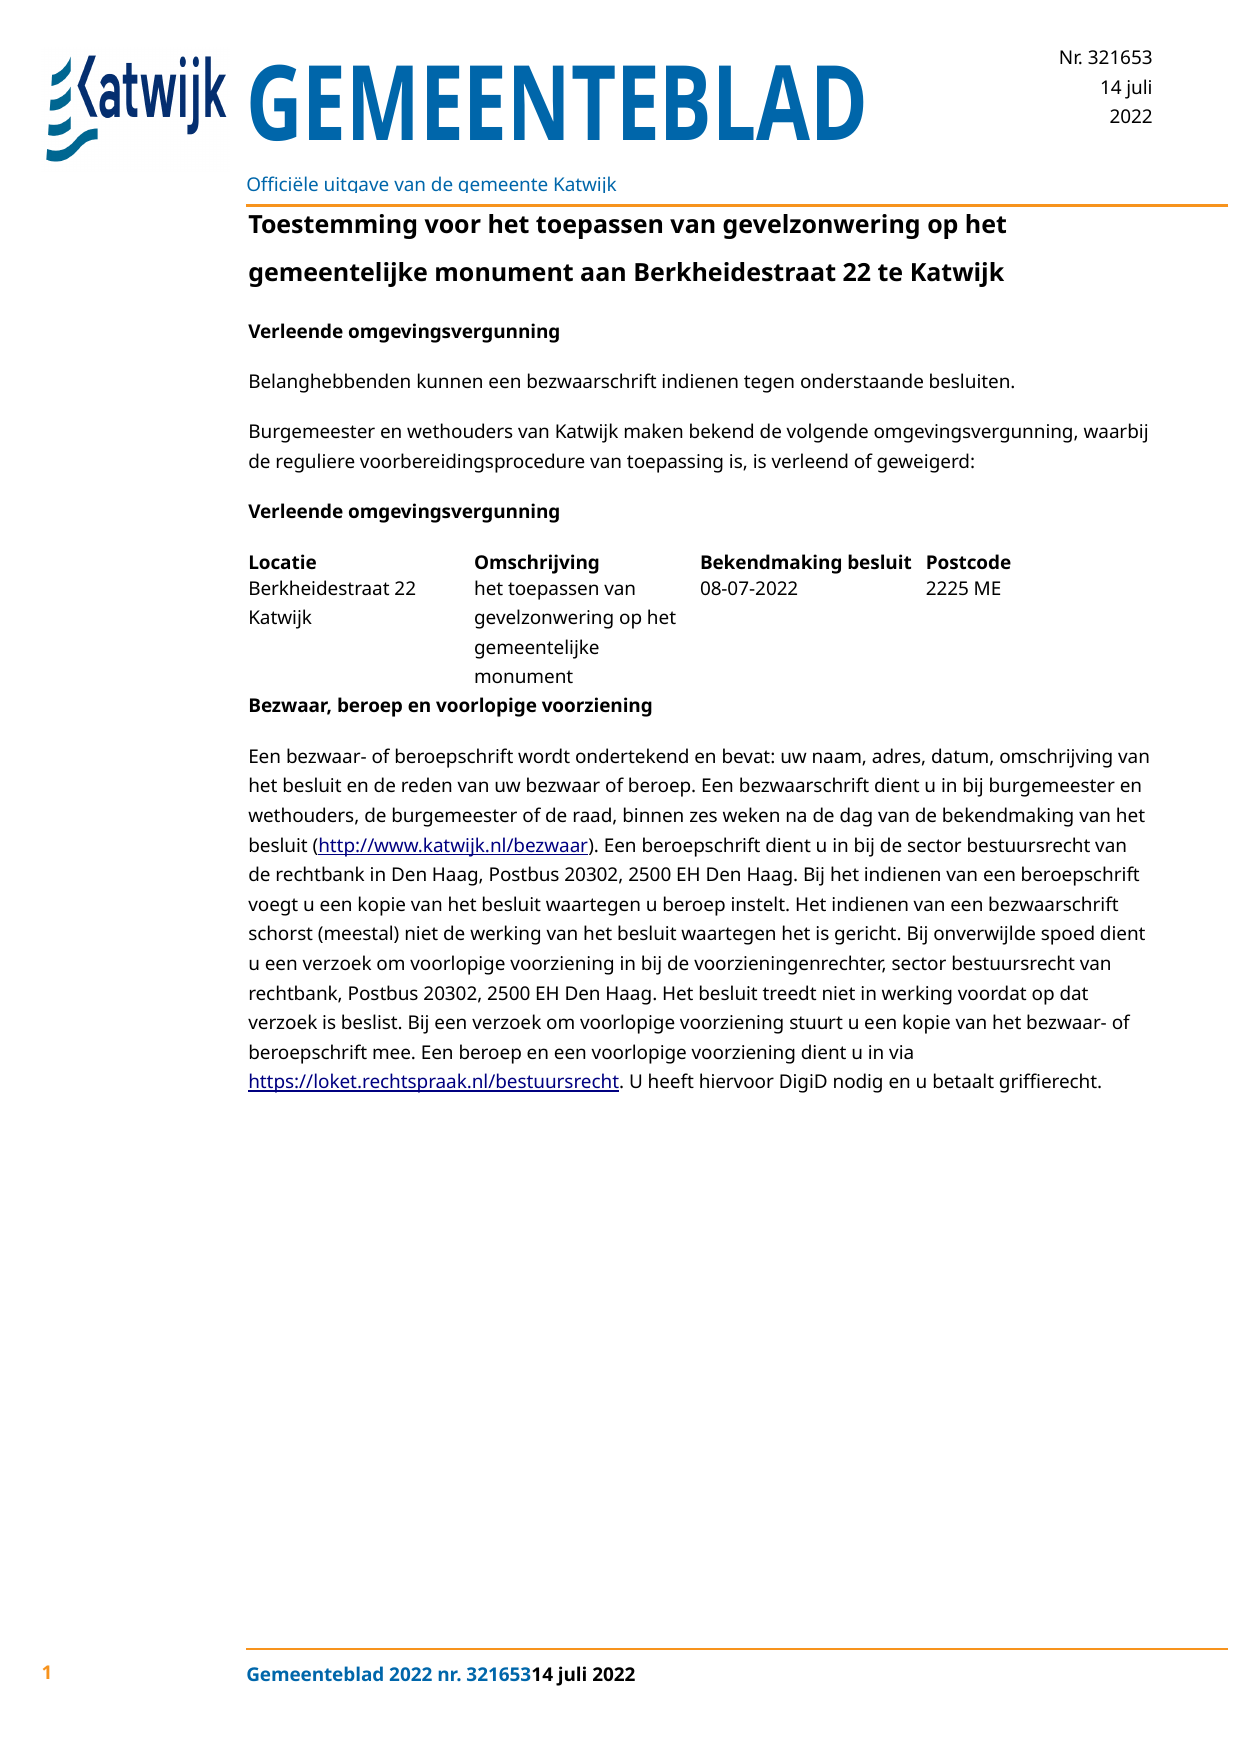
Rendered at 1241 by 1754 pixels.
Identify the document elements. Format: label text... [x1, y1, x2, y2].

text Verleende omgevingsvergunning [248, 318, 1152, 344]
table_header Postcode [926, 549, 1152, 575]
text Bezwaar, beroep en voorlopige voorziening [248, 693, 1152, 718]
table_header Locatie [248, 549, 474, 575]
table_cell 08-07-2022 [700, 575, 926, 689]
text Een bezwaar- of beroepschrift wordt ondertekend en bevat: uw naam, adres, datum, omschrijving van het besluit en de reden van uw bezwaar of beroep. Een bezwaarschrift dient u in bij burgemeester en wethouders, de burgemeester of de raad, binnen zes weken na de dag van de bekendmaking van het besluit (http://www.katwijk.nl/bezwaar). Een beroepschrift dient u in bij de sector bestuursrecht van de rechtbank in Den Haag, Postbus 20302, 2500 EH Den Haag. Bij het indienen van een beroepschrift voegt u een kopie van het besluit waartegen u beroep instelt. Het indienen van een bezwaarschrift schorst (meestal) niet de werking van het besluit waartegen het is gericht. Bij onverwijlde spoed dient u een verzoek om voorlopige voorziening in bij de voorzieningenrechter, sector bestuursrecht van rechtbank, Postbus 20302, 2500 EH Den Haag. Het besluit treedt niet in werking voordat op dat verzoek is beslist. Bij een verzoek om voorlopige voorziening stuurt u een kopie van het bezwaar- of beroepschrift mee. Een beroep en een voorlopige voorziening dient u in via https://loket.rechtspraak.nl/bestuursrecht. U heeft hiervoor DigiD nodig en u betaalt griffierecht. [248, 743, 1152, 1094]
text Belanghebbenden kunnen een bezwaarschrift indienen tegen onderstaande besluiten. [248, 368, 1152, 394]
text Verleende omgevingsvergunning [248, 499, 1152, 524]
text Toestemming voor het toepassen van gevelzonwering op het gemeentelijke monument aan Berkheidestraat 22 te Katwijk [248, 207, 1152, 288]
table_header Bekendmaking besluit [700, 549, 926, 575]
picture [41, 47, 231, 172]
table_header Omschrijving [474, 549, 700, 575]
table_cell Berkheidestraat 22 Katwijk [248, 575, 474, 689]
text Burgemeester en wethouders van Katwijk maken bekend de volgende omgevingsvergunning, waarbij de reguliere voorbereidingsprocedure van toepassing is, is verleend of geweigerd: [248, 419, 1152, 474]
table_cell 2225 ME [926, 575, 1152, 689]
table_cell het toepassen van gevelzonwering op het gemeentelijke monument [474, 575, 700, 689]
